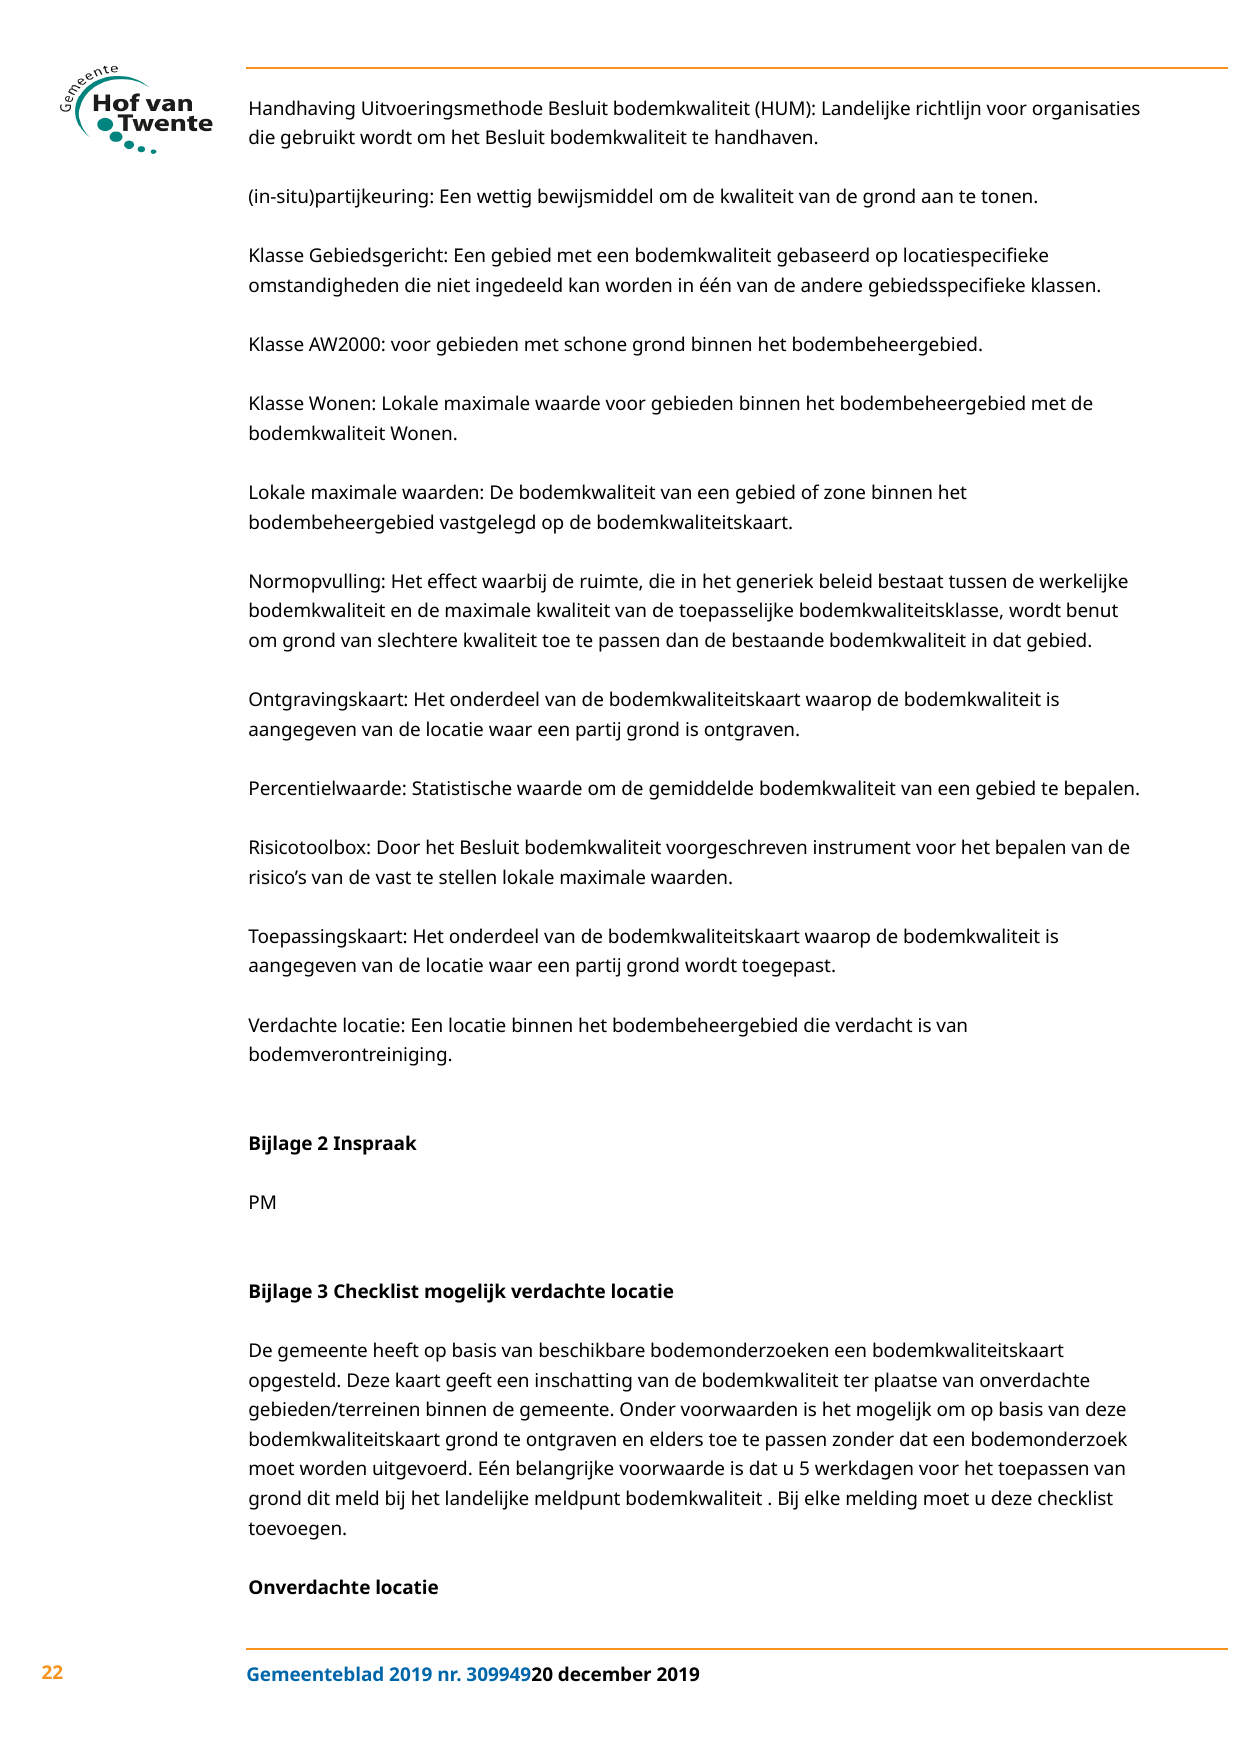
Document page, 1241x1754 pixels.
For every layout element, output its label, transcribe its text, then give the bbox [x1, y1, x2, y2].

text Klasse AW2000: voor gebieden met schone grond binnen het bodembeheergebied. [248, 331, 1152, 357]
text De gemeente heeft op basis van beschikbare bodemonderzoeken een bodemkwaliteitskaart opgesteld. Deze kaart geeft een inschatting van de bodemkwaliteit ter plaatse van onverdachte gebieden/terreinen binnen de gemeente. Onder voorwaarden is het mogelijk om op basis van deze bodemkwaliteitskaart grond te ontgraven en elders toe te passen zonder dat een bodemonderzoek moet worden uitgevoerd. Eén belangrijke voorwaarde is dat u 5 werkdagen voor het toepassen van grond dit meld bij het landelijke meldpunt bodemkwaliteit . Bij elke melding moet u deze checklist toevoegen. [248, 1337, 1152, 1541]
text Onverdachte locatie [248, 1574, 1152, 1600]
text (in-situ)partijkeuring: Een wettig bewijsmiddel om de kwaliteit van de grond aan te tonen. [248, 183, 1152, 209]
text PM [248, 1189, 1152, 1215]
text Normopvulling: Het effect waarbij de ruimte, die in het generiek beleid bestaat tussen de werkelijke bodemkwaliteit en de maximale kwaliteit van de toepasselijke bodemkwaliteitsklasse, wordt benut om grond van slechtere kwaliteit toe te passen dan de bestaande bodemkwaliteit in dat gebied. [248, 568, 1152, 653]
text Ontgravingskaart: Het onderdeel van de bodemkwaliteitskaart waarop de bodemkwaliteit is aangegeven van de locatie waar een partij grond is ontgraven. [248, 686, 1152, 742]
text Klasse Gebiedsgericht: Een gebied met een bodemkwaliteit gebaseerd op locatiespecifieke omstandigheden die niet ingedeeld kan worden in één van de andere gebiedsspecifieke klassen. [248, 243, 1152, 298]
text Toepassingskaart: Het onderdeel van de bodemkwaliteitskaart waarop de bodemkwaliteit is aangegeven van de locatie waar een partij grond wordt toegepast. [248, 923, 1152, 978]
text Bijlage 3 Checklist mogelijk verdachte locatie [248, 1278, 1152, 1304]
text Risicotoolbox: Door het Besluit bodemkwaliteit voorgeschreven instrument voor het bepalen van de risico’s van de vast te stellen lokale maximale waarden. [248, 834, 1152, 890]
text Klasse Wonen: Lokale maximale waarde voor gebieden binnen het bodembeheergebied met de bodemkwaliteit Wonen. [248, 391, 1152, 446]
text Verdachte locatie: Een locatie binnen het bodembeheergebied die verdacht is van bodemverontreiniging. [248, 1012, 1152, 1067]
text Bijlage 2 Inspraak [248, 1130, 1152, 1156]
text Handhaving Uitvoeringsmethode Besluit bodemkwaliteit (HUM): Landelijke richtlijn voor organisaties die gebruikt wordt om het Besluit bodemkwaliteit te handhaven. [248, 95, 1152, 150]
text Lokale maximale waarden: De bodemkwaliteit van een gebied of zone binnen het bodembeheergebied vastgelegd op de bodemkwaliteitskaart. [248, 479, 1152, 535]
text Percentielwaarde: Statistische waarde om de gemiddelde bodemkwaliteit van een gebied te bepalen. [248, 775, 1152, 801]
picture [41, 47, 231, 172]
